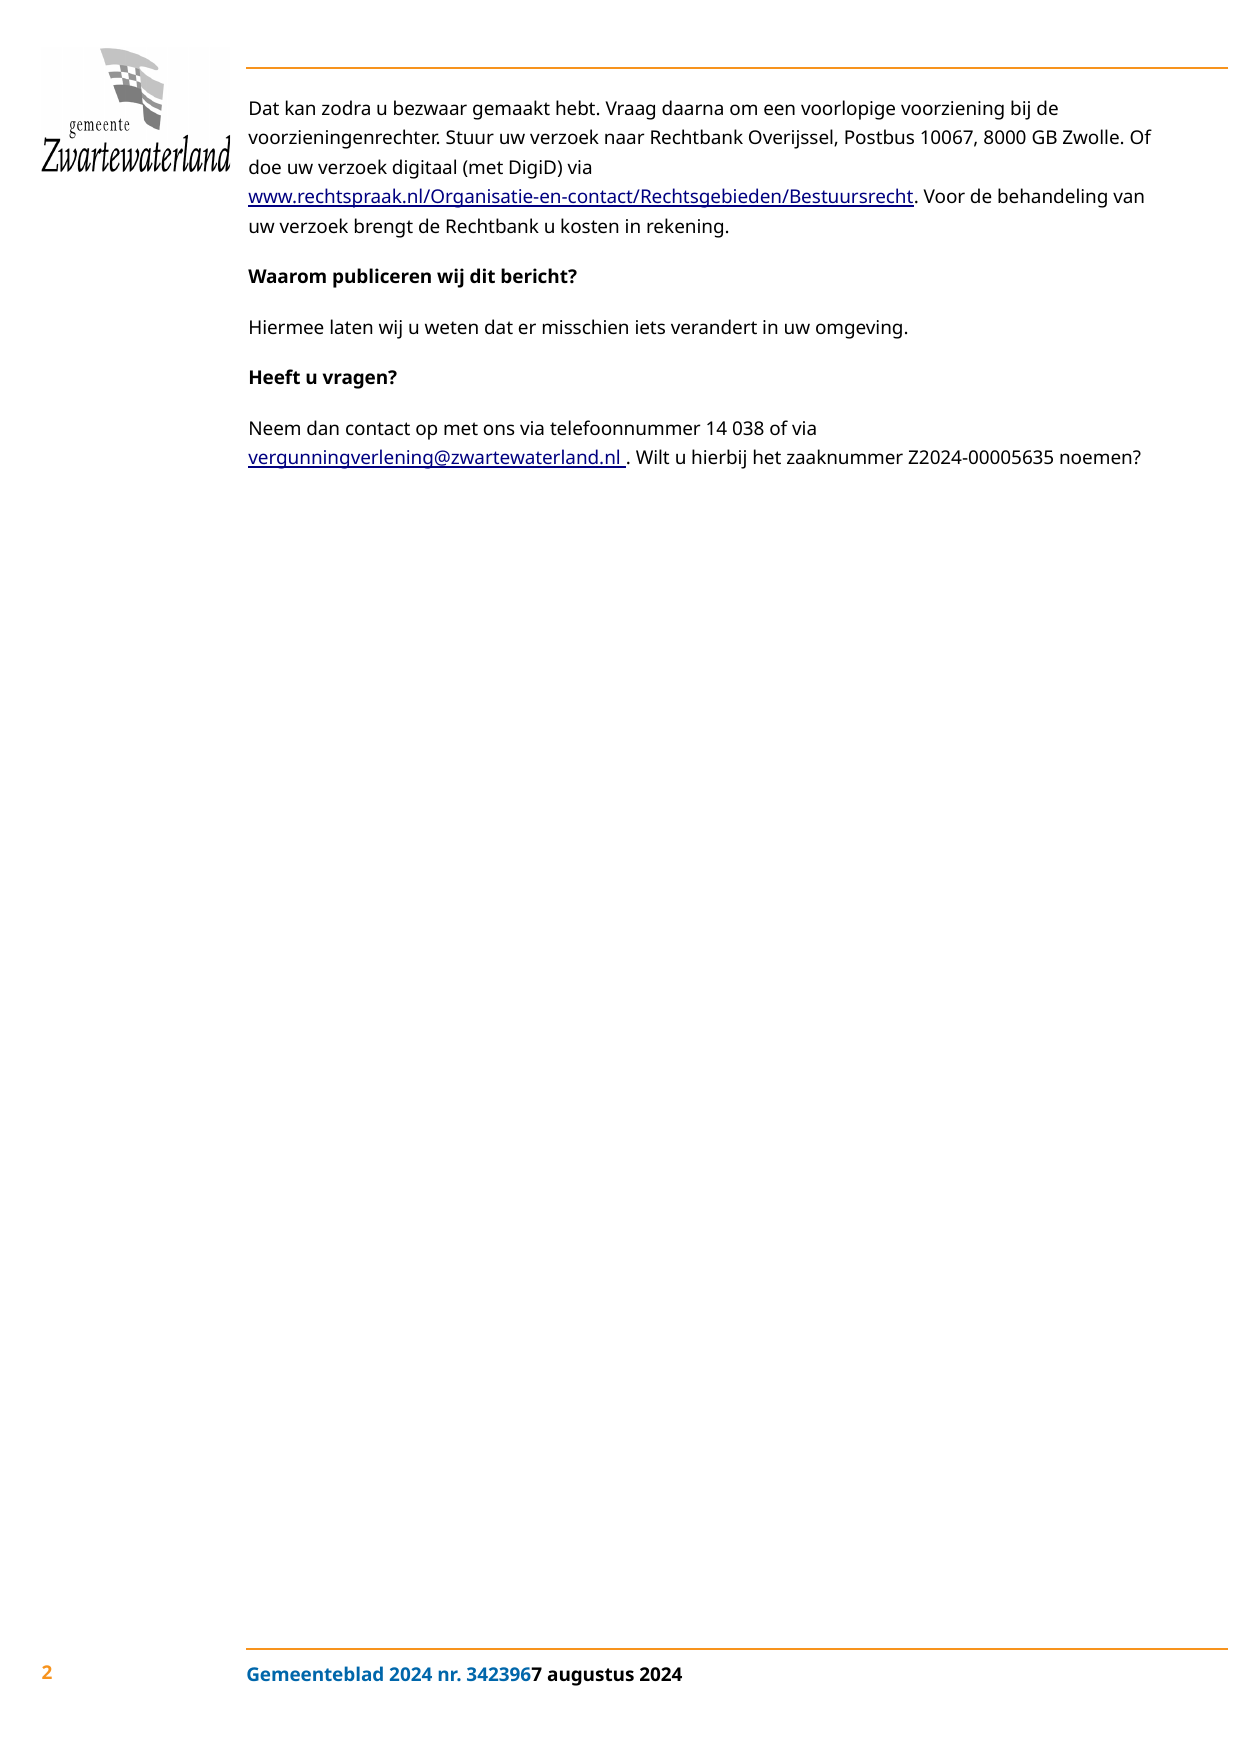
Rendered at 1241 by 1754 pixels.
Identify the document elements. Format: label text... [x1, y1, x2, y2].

text Dat kan zodra u bezwaar gemaakt hebt. Vraag daarna om een voorlopige voorziening bij de voorzieningenrechter. Stuur uw verzoek naar Rechtbank Overijssel, Postbus 10067, 8000 GB Zwolle. Of doe uw verzoek digitaal (met DigiD) via www.rechtspraak.nl/Organisatie-en-contact/Rechtsgebieden/Bestuursrecht. Voor de behandeling van uw verzoek brengt de Rechtbank u kosten in rekening. [248, 95, 1152, 239]
text Waarom publiceren wij dit bericht? [248, 263, 1152, 289]
text Hiermee laten wij u weten dat er misschien iets verandert in uw omgeving. [248, 314, 1152, 340]
text Neem dan contact op met ons via telefoonnummer 14 038 of via vergunningverlening@zwartewaterland.nl . Wilt u hierbij het zaaknummer Z2024-00005635 noemen? [248, 415, 1152, 470]
text Heeft u vragen? [248, 364, 1152, 390]
picture [41, 47, 231, 172]
